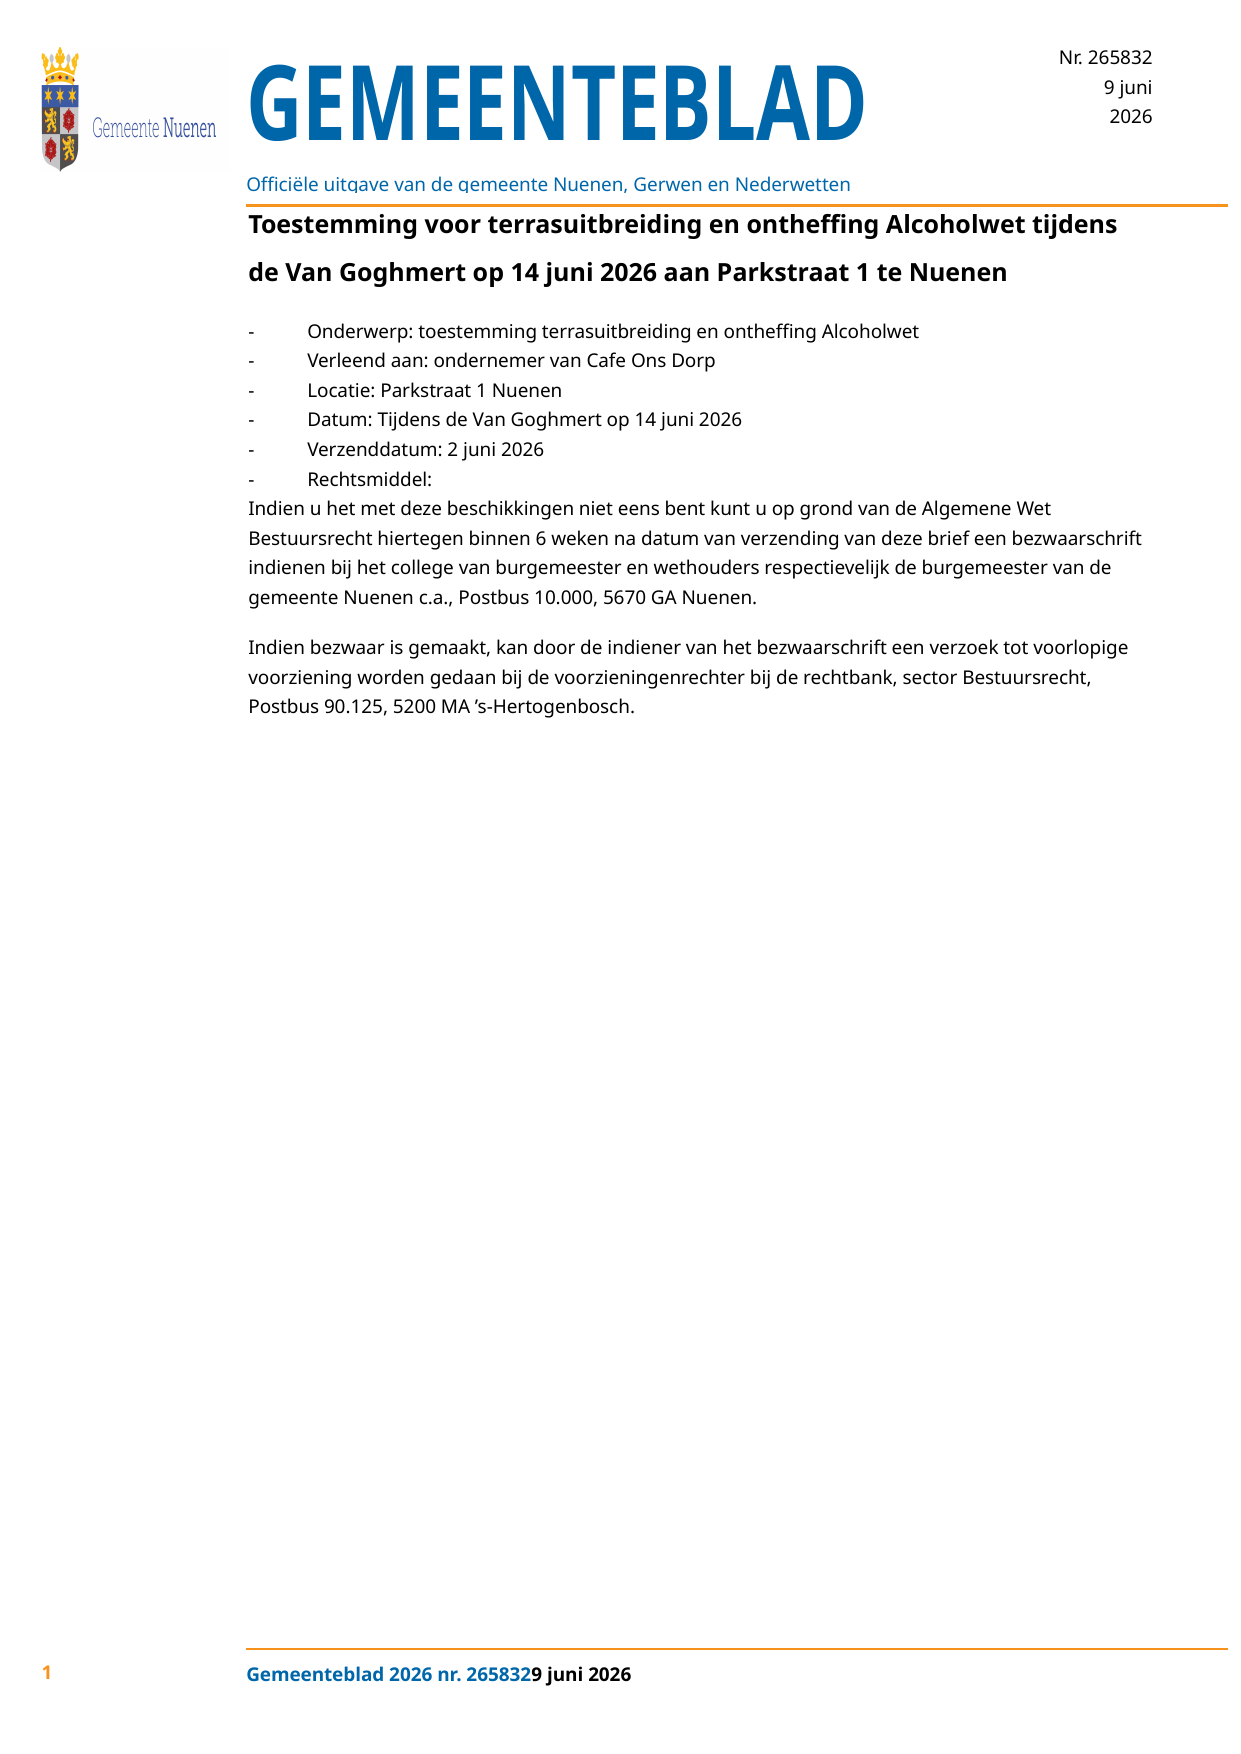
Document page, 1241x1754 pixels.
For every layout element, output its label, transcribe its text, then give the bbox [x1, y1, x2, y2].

list Onderwerp: toestemming terrasuitbreiding en ontheffing Alcoholwet [248, 318, 1152, 344]
text Indien u het met deze beschikkingen niet eens bent kunt u op grond van de Algemene Wet Bestuursrecht hiertegen binnen 6 weken na datum van verzending van deze brief een bezwaarschrift indienen bij het college van burgemeester en wethouders respectievelijk de burgemeester van de gemeente Nuenen c.a., Postbus 10.000, 5670 GA Nuenen. [248, 495, 1152, 610]
list Verleend aan: ondernemer van Cafe Ons Dorp [248, 347, 1152, 373]
text Indien bezwaar is gemaakt, kan door de indiener van het bezwaarschrift een verzoek tot voorlopige voorziening worden gedaan bij de voorzieningenrechter bij de rechtbank, sector Bestuursrecht, Postbus 90.125, 5200 MA ’s-Hertogenbosch. [248, 634, 1152, 719]
list Verzenddatum: 2 juni 2026 [248, 436, 1152, 462]
list Datum: Tijdens de Van Goghmert op 14 juni 2026 [248, 407, 1152, 432]
list Locatie: Parkstraat 1 Nuenen [248, 377, 1152, 403]
list Rechtsmiddel: [248, 466, 1152, 492]
text Toestemming voor terrasuitbreiding en ontheffing Alcoholwet tijdens de Van Goghmert op 14 juni 2026 aan Parkstraat 1 te Nuenen [248, 207, 1152, 288]
picture [41, 47, 231, 172]
